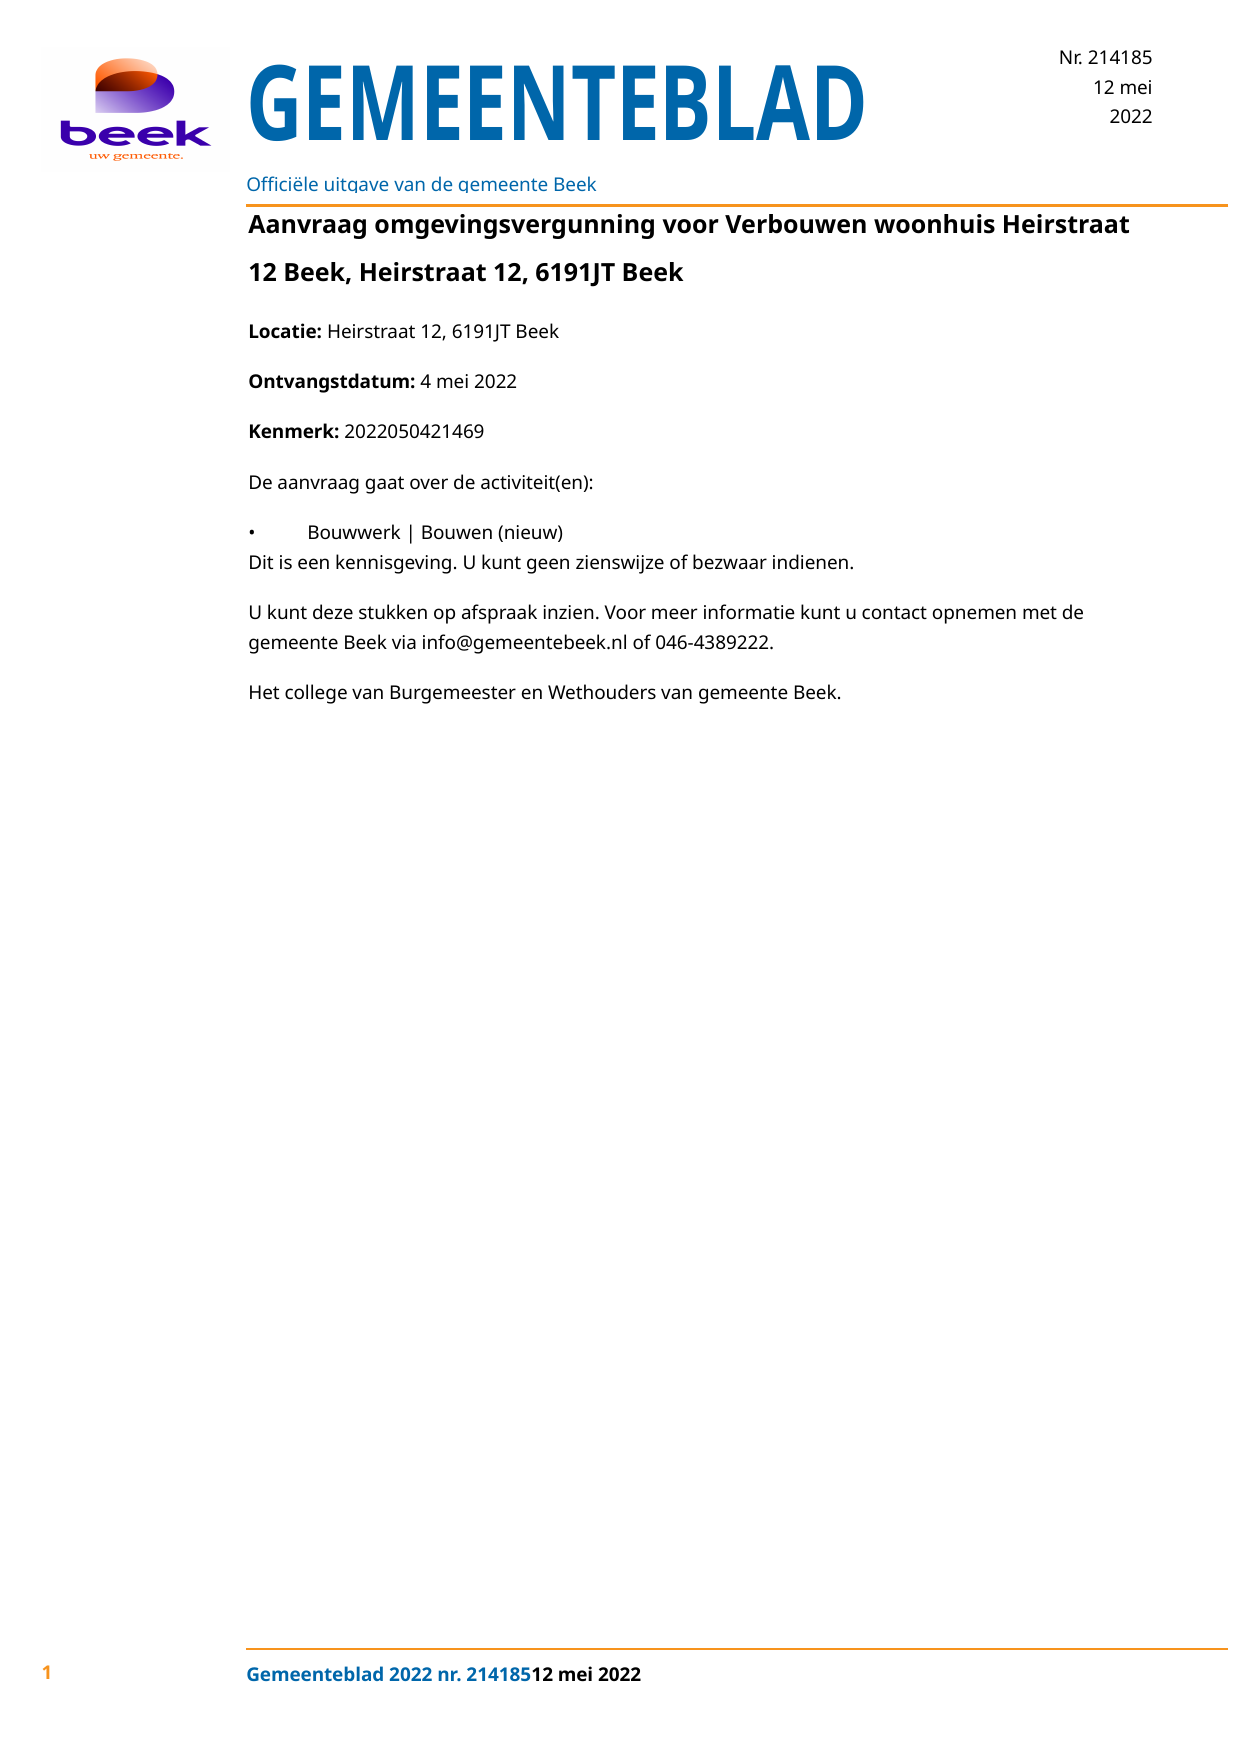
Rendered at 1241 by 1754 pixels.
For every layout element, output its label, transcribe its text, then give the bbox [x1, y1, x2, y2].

list Bouwwerk | Bouwen (nieuw) [248, 519, 1152, 545]
text De aanvraag gaat over de activiteit(en): [248, 469, 1152, 495]
picture [41, 47, 231, 172]
text Ontvangstdatum: 4 mei 2022 [248, 368, 1152, 394]
text Locatie: Heirstraat 12, 6191JT Beek [248, 318, 1152, 344]
text U kunt deze stukken op afspraak inzien. Voor meer informatie kunt u contact opnemen met de gemeente Beek via info@gemeentebeek.nl of 046-4389222. [248, 599, 1152, 655]
text Het college van Burgemeester en Wethouders van gemeente Beek. [248, 679, 1152, 705]
text Aanvraag omgevingsvergunning voor Verbouwen woonhuis Heirstraat 12 Beek, Heirstraat 12, 6191JT Beek [248, 207, 1152, 288]
text Dit is een kennisgeving. U kunt geen zienswijze of bezwaar indienen. [248, 549, 1152, 575]
text Kenmerk: 2022050421469 [248, 419, 1152, 444]
